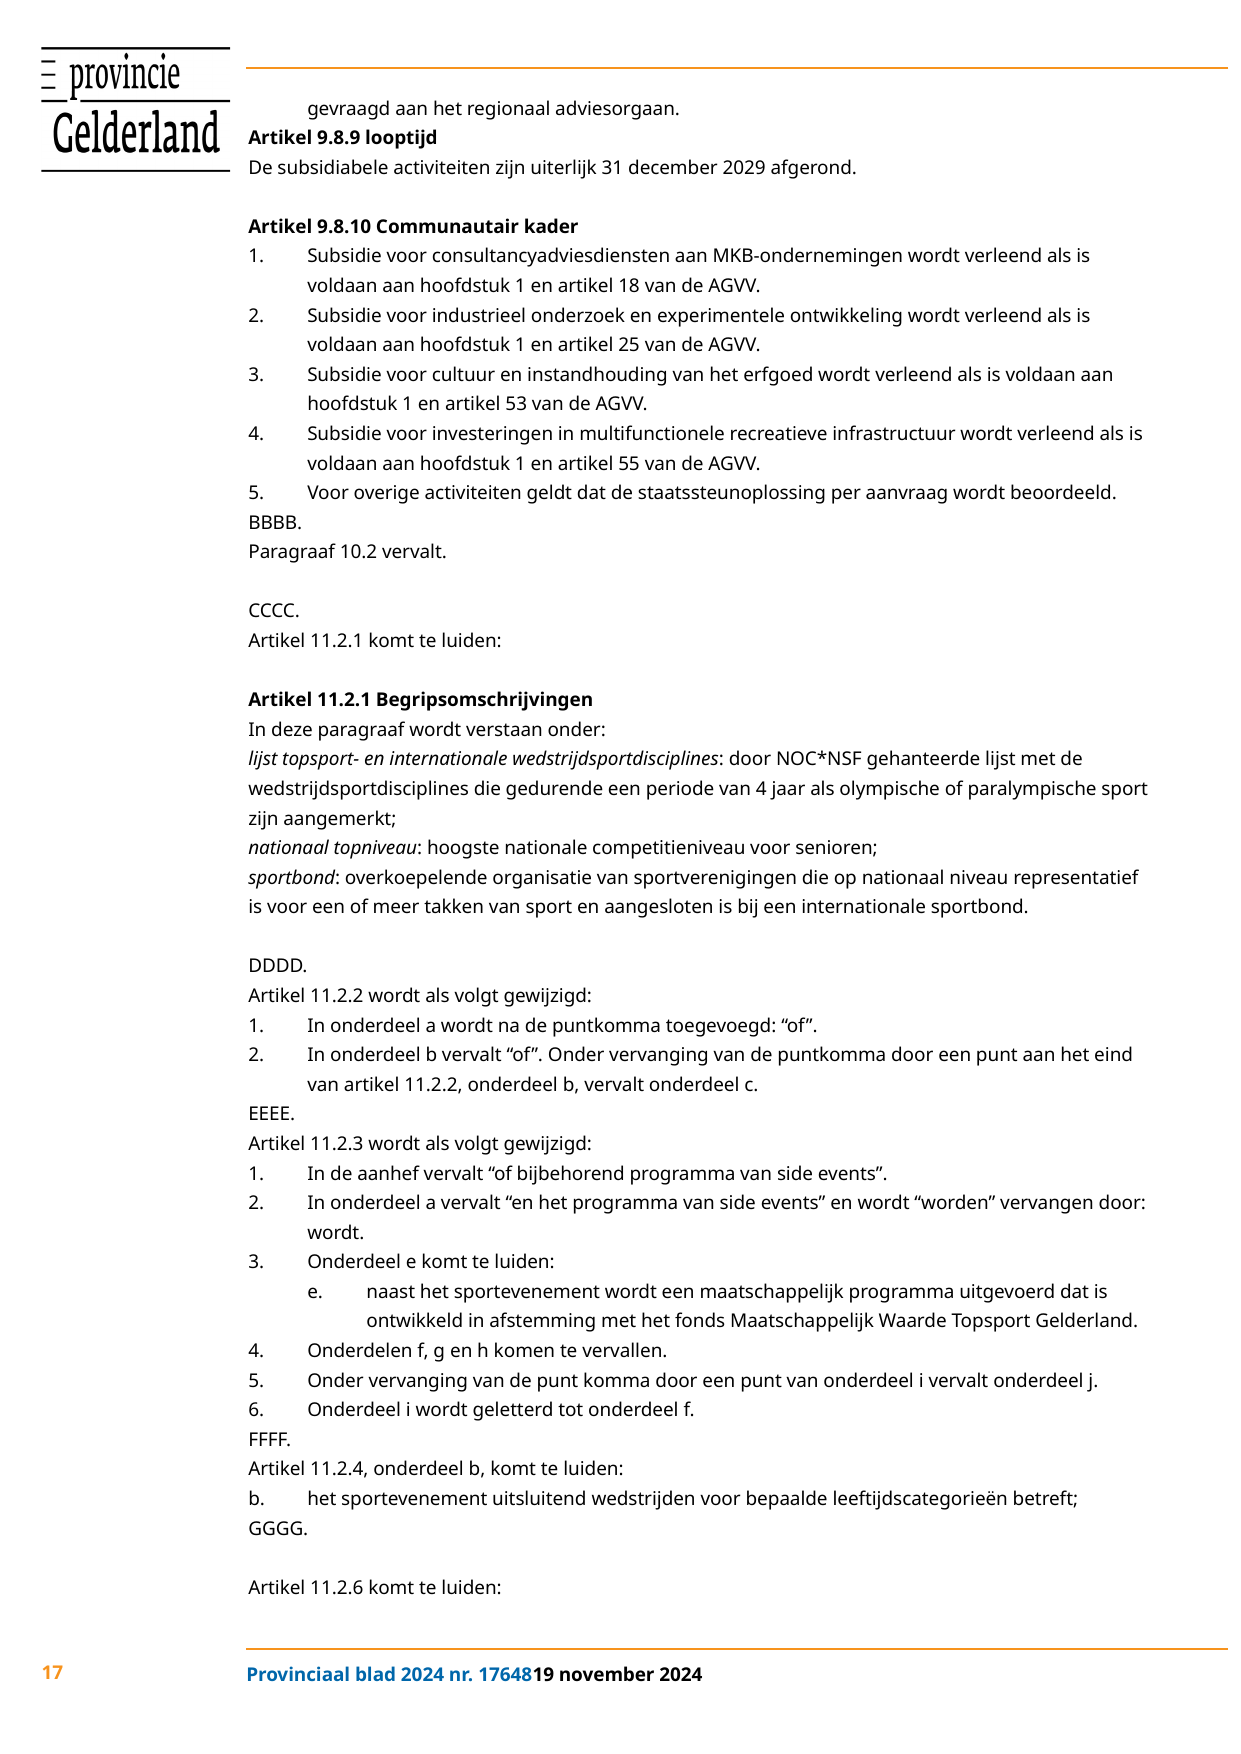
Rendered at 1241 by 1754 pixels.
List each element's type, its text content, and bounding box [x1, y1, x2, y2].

text BBBB. [248, 509, 1152, 535]
text Artikel 11.2.3 wordt als volgt gewijzigd: [248, 1130, 1152, 1156]
list Onderdeel i wordt geletterd tot onderdeel f. [248, 1396, 1152, 1422]
text Paragraaf 10.2 vervalt. [248, 538, 1152, 564]
text Artikel 11.2.6 komt te luiden: [248, 1574, 1152, 1600]
text GGGG. [248, 1515, 1152, 1541]
text Artikel 11.2.4, onderdeel b, komt te luiden: [248, 1456, 1152, 1481]
list Subsidie voor consultancyadviesdiensten aan MKB-ondernemingen wordt verleend als is voldaan aan hoofdstuk 1 en artikel 18 van de AGVV. [248, 243, 1152, 298]
list Subsidie voor industrieel onderzoek en experimentele ontwikkeling wordt verleend als is voldaan aan hoofdstuk 1 en artikel 25 van de AGVV. [248, 302, 1152, 357]
text De subsidiabele activiteiten zijn uiterlijk 31 december 2029 afgerond. [248, 154, 1152, 180]
text Artikel 9.8.10 Communautair kader [248, 213, 1152, 239]
list Onderdelen f, g en h komen te vervallen. [248, 1337, 1152, 1363]
text Artikel 11.2.1 komt te luiden: [248, 627, 1152, 653]
text FFFF. [248, 1426, 1152, 1452]
text Artikel 9.8.9 looptijd [248, 124, 1152, 150]
text CCCC. [248, 598, 1152, 623]
text EEEE. [248, 1101, 1152, 1126]
list het sportevenement uitsluitend wedstrijden voor bepaalde leeftijdscategorieën betreft; [248, 1485, 1152, 1511]
list Onder vervanging van de punt komma door een punt van onderdeel i vervalt onderdeel j. [248, 1367, 1152, 1393]
list In onderdeel b vervalt “of”. Onder vervanging van de puntkomma door een punt aan het eind van artikel 11.2.2, onderdeel b, vervalt onderdeel c. [248, 1041, 1152, 1097]
picture [41, 47, 231, 172]
list gevraagd aan het regionaal adviesorgaan. [248, 95, 1152, 121]
text sportbond: overkoepelende organisatie van sportverenigingen die op nationaal niveau representatief is voor een of meer takken van sport en aangesloten is bij een internationale sportbond. [248, 864, 1152, 919]
list Voor overige activiteiten geldt dat de staatssteunoplossing per aanvraag wordt beoordeeld. [248, 479, 1152, 505]
list Subsidie voor investeringen in multifunctionele recreatieve infrastructuur wordt verleend als is voldaan aan hoofdstuk 1 en artikel 55 van de AGVV. [248, 420, 1152, 476]
text lijst topsport- en internationale wedstrijdsportdisciplines: door NOC*NSF gehanteerde lijst met de wedstrijdsportdisciplines die gedurende een periode van 4 jaar als olympische of paralympische sport zijn aangemerkt; [248, 746, 1152, 831]
list In de aanhef vervalt “of bijbehorend programma van side events”. [248, 1160, 1152, 1186]
text Artikel 11.2.1 Begripsomschrijvingen [248, 686, 1152, 712]
text Artikel 11.2.2 wordt als volgt gewijzigd: [248, 982, 1152, 1008]
text In deze paragraaf wordt verstaan onder: [248, 716, 1152, 742]
list Onderdeel e komt te luiden: [248, 1248, 1152, 1274]
list Subsidie voor cultuur en instandhouding van het erfgoed wordt verleend als is voldaan aan hoofdstuk 1 en artikel 53 van de AGVV. [248, 361, 1152, 416]
text nationaal topniveau: hoogste nationale competitieniveau voor senioren; [248, 834, 1152, 860]
list In onderdeel a wordt na de puntkomma toegevoegd: “of”. [248, 1012, 1152, 1038]
text DDDD. [248, 953, 1152, 978]
list In onderdeel a vervalt “en het programma van side events” en wordt “worden” vervangen door: wordt. [248, 1189, 1152, 1245]
list naast het sportevenement wordt een maatschappelijk programma uitgevoerd dat is ontwikkeld in afstemming met het fonds Maatschappelijk Waarde Topsport Gelderland. [307, 1278, 1152, 1333]
